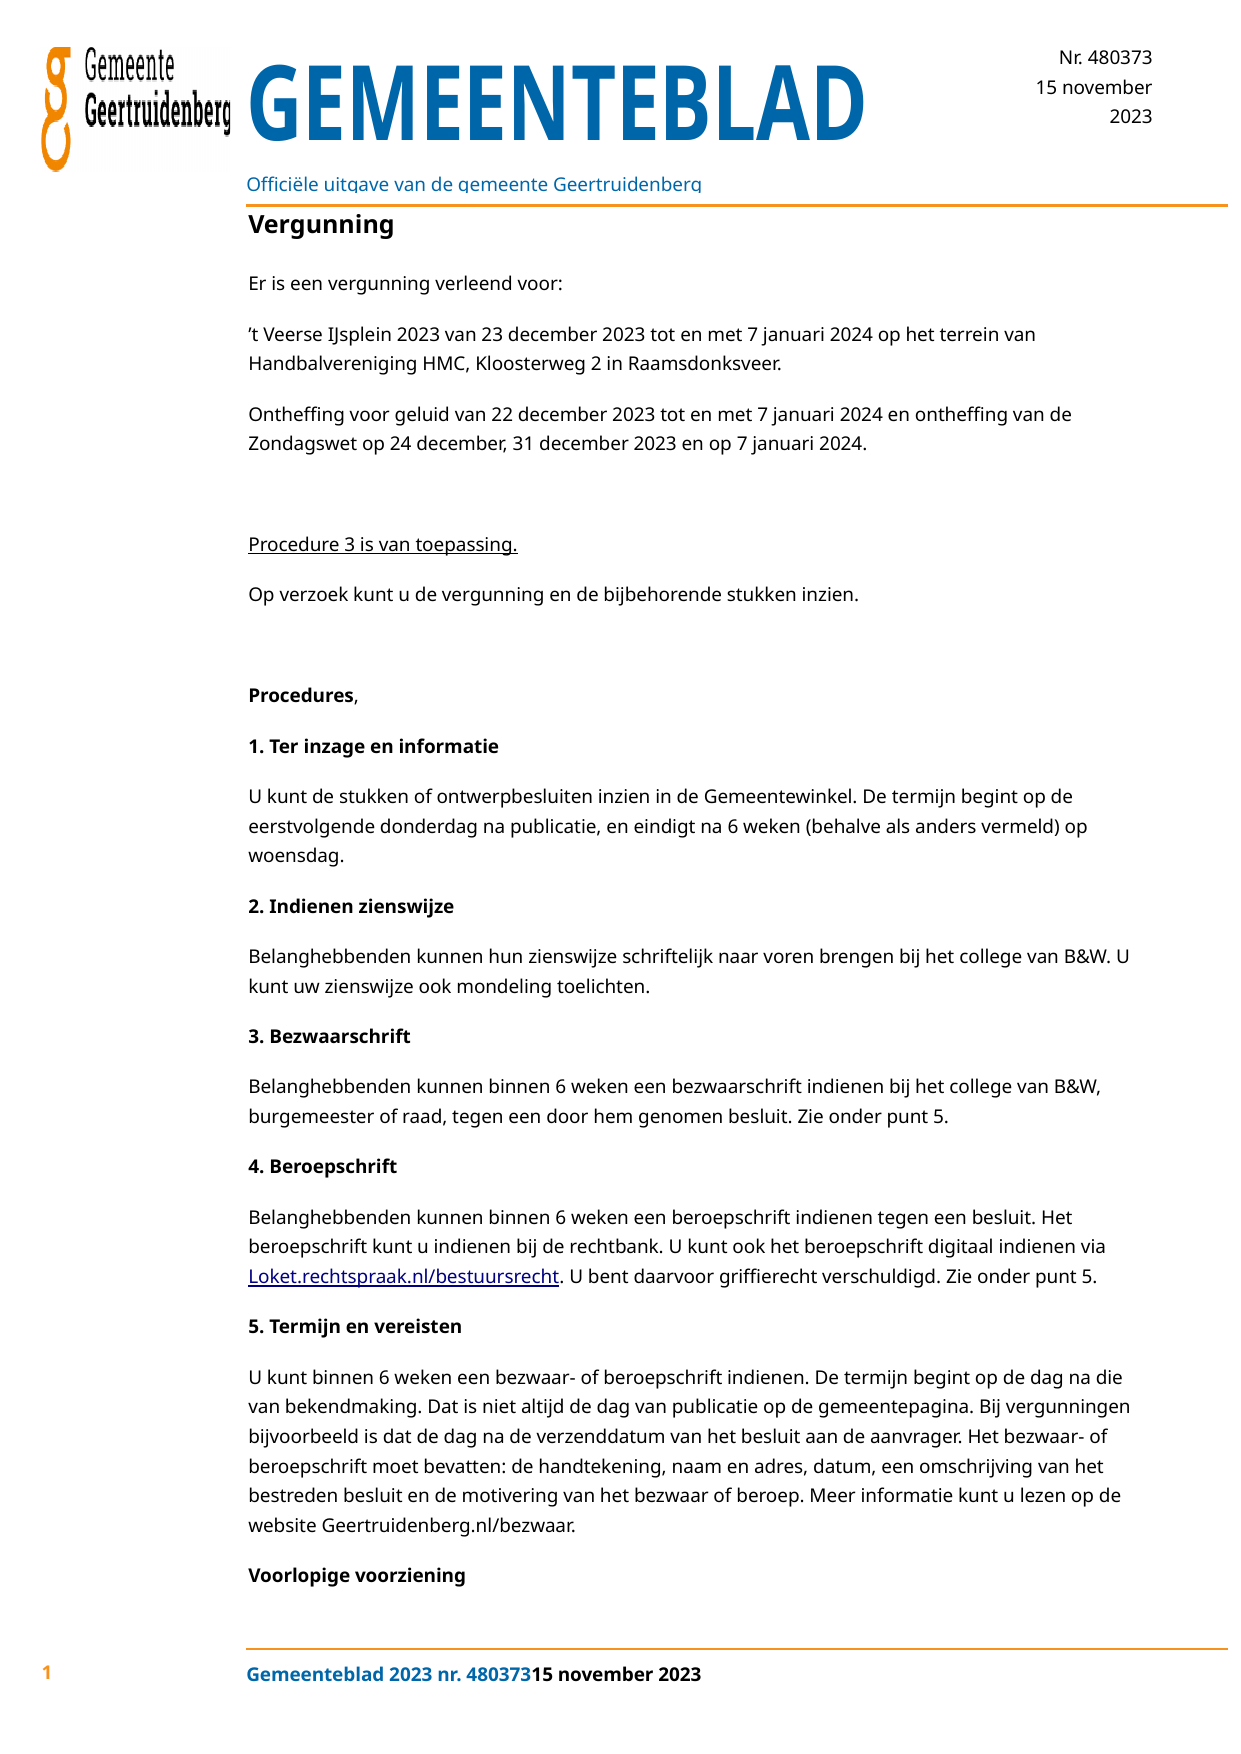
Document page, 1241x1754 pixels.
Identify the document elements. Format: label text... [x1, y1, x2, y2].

text 1. Ter inzage en informatie [248, 733, 1152, 758]
text Voorlopige voorziening [248, 1562, 1152, 1588]
text ’t Veerse IJsplein 2023 van 23 december 2023 tot en met 7 januari 2024 op het terrein van Handbalvereniging HMC, Kloosterweg 2 in Raamsdonksveer. [248, 321, 1152, 376]
text Belanghebbenden kunnen binnen 6 weken een bezwaarschrift indienen bij het college van B&W, burgemeester of raad, tegen een door hem genomen besluit. Zie onder punt 5. [248, 1074, 1152, 1129]
text 4. Beroepschrift [248, 1154, 1152, 1179]
text Belanghebbenden kunnen binnen 6 weken een beroepschrift indienen tegen een besluit. Het beroepschrift kunt u indienen bij de rechtbank. U kunt ook het beroepschrift digitaal indienen via Loket.rechtspraak.nl/bestuursrecht. U bent daarvoor griffierecht verschuldigd. Zie onder punt 5. [248, 1204, 1152, 1289]
text Vergunning [248, 207, 1152, 241]
text U kunt de stukken of ontwerpbesluiten inzien in de Gemeentewinkel. De termijn begint op de eerstvolgende donderdag na publicatie, en eindigt na 6 weken (behalve als anders vermeld) op woensdag. [248, 783, 1152, 868]
text 3. Bezwaarschrift [248, 1023, 1152, 1049]
text Ontheffing voor geluid van 22 december 2023 tot en met 7 januari 2024 en ontheffing van de Zondagswet op 24 december, 31 december 2023 en op 7 januari 2024. [248, 401, 1152, 456]
text Belanghebbenden kunnen hun zienswijze schriftelijk naar voren brengen bij het college van B&W. U kunt uw zienswijze ook mondeling toelichten. [248, 943, 1152, 998]
text Er is een vergunning verleend voor: [248, 270, 1152, 296]
text 2. Indienen zienswijze [248, 893, 1152, 918]
text Op verzoek kunt u de vergunning en de bijbehorende stukken inzien. [248, 582, 1152, 607]
text U kunt binnen 6 weken een bezwaar- of beroepschrift indienen. De termijn begint op de dag na die van bekendmaking. Dat is niet altijd de dag van publicatie op de gemeentepagina. Bij vergunningen bijvoorbeeld is dat de dag na de verzenddatum van het besluit aan de aanvrager. Het bezwaar- of beroepschrift moet bevatten: de handtekening, naam en adres, datum, een omschrijving van het bestreden besluit en de motivering van het bezwaar of beroep. Meer informatie kunt u lezen op de website Geertruidenberg.nl/bezwaar. [248, 1364, 1152, 1538]
text 5. Termijn en vereisten [248, 1314, 1152, 1339]
text Procedures, [248, 682, 1152, 708]
picture [41, 47, 231, 172]
text Procedure 3 is van toepassing. [248, 531, 1152, 557]
